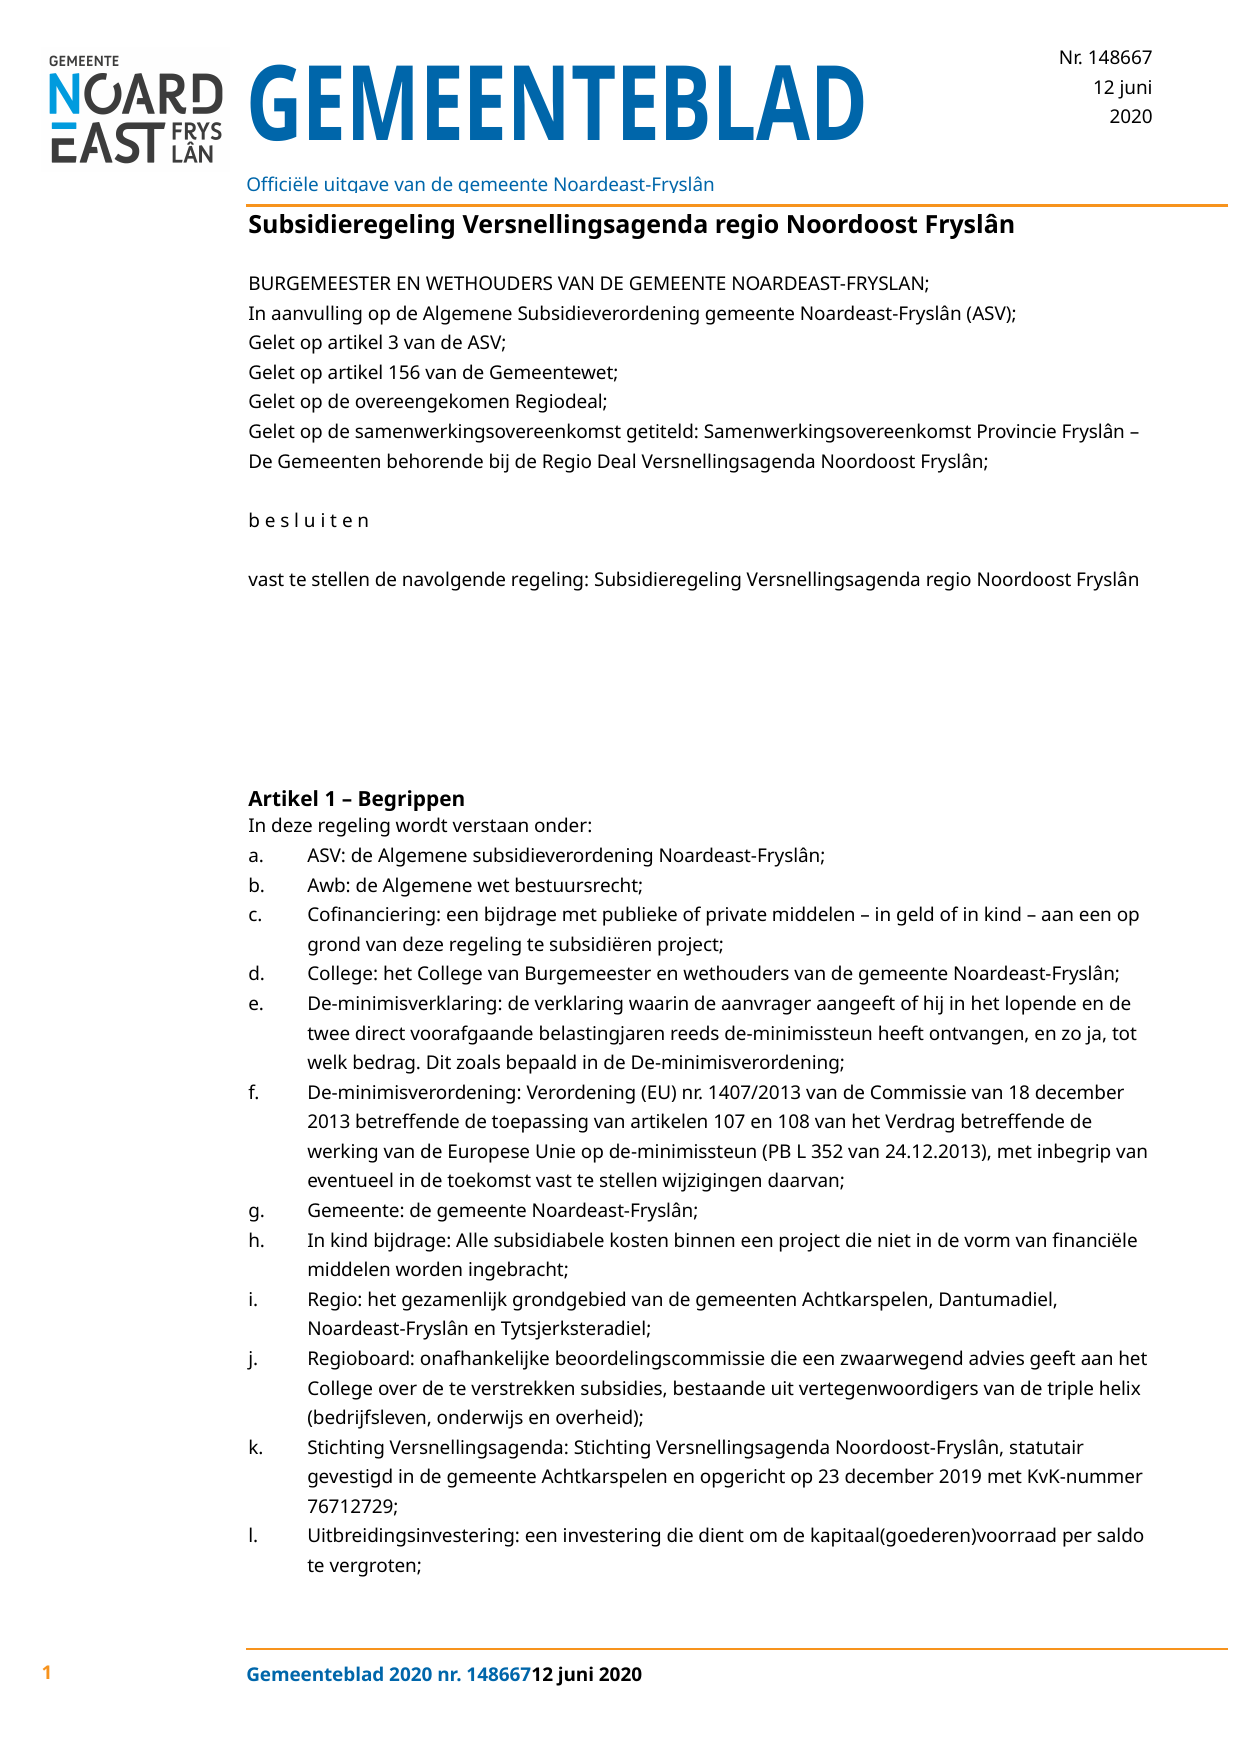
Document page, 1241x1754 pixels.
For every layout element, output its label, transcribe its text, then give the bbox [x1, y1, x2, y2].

list Stichting Versnellingsagenda: Stichting Versnellingsagenda Noordoost-Fryslân, statutair gevestigd in de gemeente Achtkarspelen en opgericht op 23 december 2019 met KvK-nummer 76712729; [248, 1434, 1152, 1519]
text Gelet op artikel 156 van de Gemeentewet; [248, 359, 1152, 385]
list Uitbreidingsinvestering: een investering die dient om de kapitaal(goederen)voorraad per saldo te vergroten; [248, 1523, 1152, 1578]
list College: het College van Burgemeester en wethouders van de gemeente Noardeast-Fryslân; [248, 961, 1152, 986]
text Gelet op de samenwerkingsovereenkomst getiteld: Samenwerkingsovereenkomst Provincie Fryslân – De Gemeenten behorende bij de Regio Deal Versnellingsagenda Noordoost Fryslân; [248, 418, 1152, 473]
list Regioboard: onafhankelijke beoordelingscommissie die een zwaarwegend advies geeft aan het College over de te verstrekken subsidies, bestaande uit vertegenwoordigers van de triple helix (bedrijfsleven, onderwijs en overheid); [248, 1345, 1152, 1430]
picture [41, 47, 231, 172]
list De-minimisverordening: Verordening (EU) nr. 1407/2013 van de Commissie van 18 december 2013 betreffende de toepassing van artikelen 107 en 108 van het Verdrag betreffende de werking van de Europese Unie op de-minimissteun (PB L 352 van 24.12.2013), met inbegrip van eventueel in de toekomst vast te stellen wijzigingen daarvan; [248, 1079, 1152, 1193]
list Awb: de Algemene wet bestuursrecht; [248, 872, 1152, 897]
list Gemeente: de gemeente Noardeast-Fryslân; [248, 1197, 1152, 1223]
list In kind bijdrage: Alle subsidiabele kosten binnen een project die niet in de vorm van financiële middelen worden ingebracht; [248, 1227, 1152, 1282]
list Regio: het gezamenlijk grondgebied van de gemeenten Achtkarspelen, Dantumadiel, Noardeast-Fryslân en Tytsjerksteradiel; [248, 1286, 1152, 1341]
text Gelet op de overeengekomen Regiodeal; [248, 389, 1152, 414]
list Cofinanciering: een bijdrage met publieke of private middelen – in geld of in kind – aan een op grond van deze regeling te subsidiëren project; [248, 901, 1152, 957]
text Gelet op artikel 3 van de ASV; [248, 329, 1152, 355]
text Artikel 1 – Begrippen [248, 784, 1152, 813]
text BURGEMEESTER EN WETHOUDERS VAN DE GEMEENTE NOARDEAST-FRYSLAN; [248, 270, 1152, 296]
text b e s l u i t e n [248, 507, 1152, 533]
text Subsidieregeling Versnellingsagenda regio Noordoost Fryslân [248, 207, 1152, 241]
text In aanvulling op de Algemene Subsidieverordening gemeente Noardeast-Fryslân (ASV); [248, 300, 1152, 326]
text vast te stellen de navolgende regeling: Subsidieregeling Versnellingsagenda regio Noordoost Fryslân [248, 566, 1152, 592]
list De-minimisverklaring: de verklaring waarin de aanvrager aangeeft of hij in het lopende en de twee direct voorafgaande belastingjaren reeds de-minimissteun heeft ontvangen, en zo ja, tot welk bedrag. Dit zoals bepaald in de De-minimisverordening; [248, 990, 1152, 1075]
text In deze regeling wordt verstaan onder: [248, 813, 1152, 838]
list ASV: de Algemene subsidieverordening Noardeast-Fryslân; [248, 842, 1152, 868]
